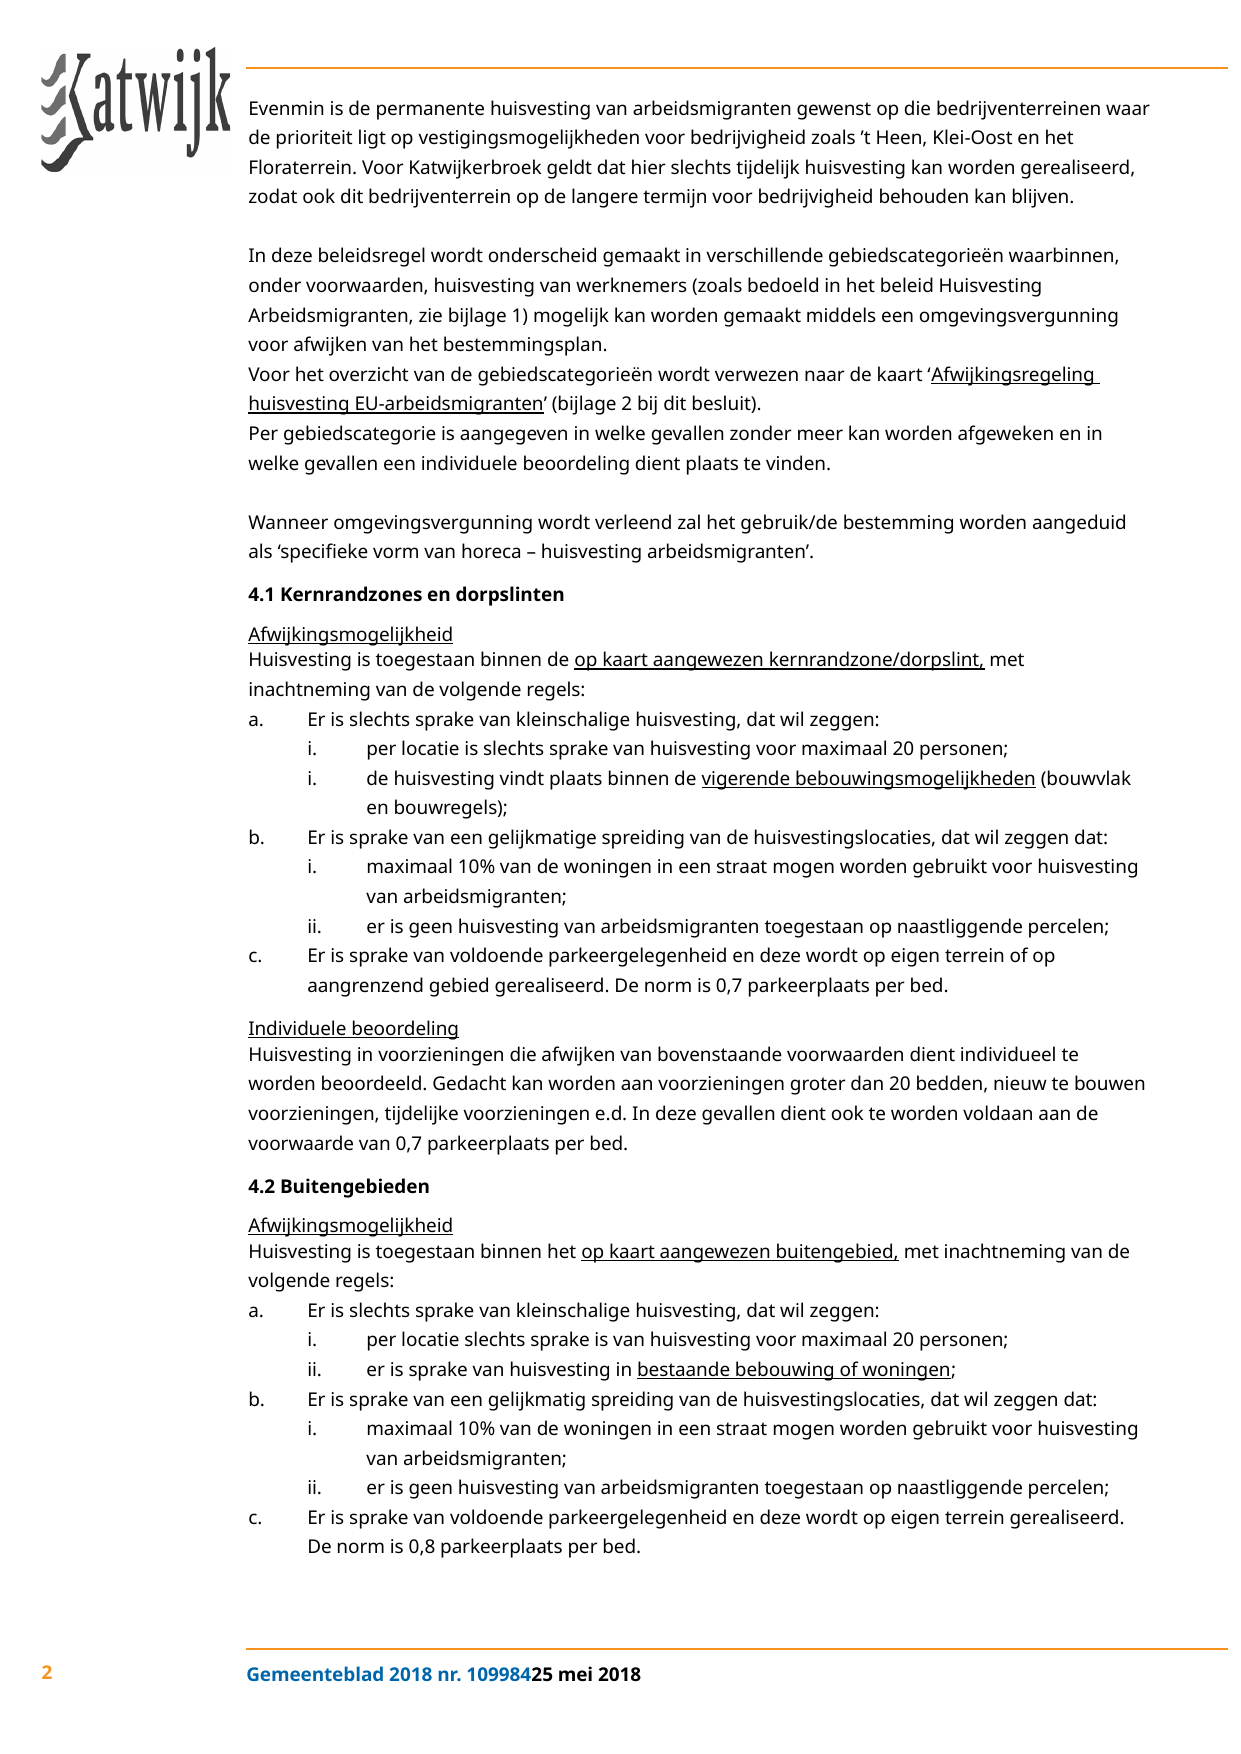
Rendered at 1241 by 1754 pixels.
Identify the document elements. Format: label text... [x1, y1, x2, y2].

text Huisvesting in voorzieningen die afwijken van bovenstaande voorwaarden dient individueel te worden beoordeeld. Gedacht kan worden aan voorzieningen groter dan 20 bedden, nieuw te bouwen voorzieningen, tijdelijke voorzieningen e.d. In deze gevallen dient ook te worden voldaan aan de voorwaarde van 0,7 parkeerplaats per bed. [248, 1041, 1152, 1155]
text In deze beleidsregel wordt onderscheid gemaakt in verschillende gebiedscategorieën waarbinnen, onder voorwaarden, huisvesting van werknemers (zoals bedoeld in het beleid Huisvesting Arbeidsmigranten, zie bijlage 1) mogelijk kan worden gemaakt middels een omgevingsvergunning voor afwijken van het bestemmingsplan. [248, 243, 1152, 357]
list per locatie is slechts sprake van huisvesting voor maximaal 20 personen; [307, 735, 1152, 761]
list Er is sprake van voldoende parkeergelegenheid en deze wordt op eigen terrein of op aangrenzend gebied gerealiseerd. De norm is 0,7 parkeerplaats per bed. [248, 942, 1152, 998]
list Er is sprake van een gelijkmatig spreiding van de huisvestingslocaties, dat wil zeggen dat: [248, 1386, 1152, 1411]
picture [41, 47, 231, 172]
list Er is sprake van voldoende parkeergelegenheid en deze wordt op eigen terrein gerealiseerd. De norm is 0,8 parkeerplaats per bed. [248, 1504, 1152, 1559]
list Er is slechts sprake van kleinschalige huisvesting, dat wil zeggen: [248, 1297, 1152, 1323]
text Individuele beoordeling [248, 1015, 1152, 1041]
list er is sprake van huisvesting in bestaande bebouwing of woningen; [307, 1356, 1152, 1382]
list maximaal 10% van de woningen in een straat mogen worden gebruikt voor huisvesting van arbeidsmigranten; [307, 854, 1152, 909]
text Afwijkingsmogelijkheid [248, 1212, 1152, 1238]
list de huisvesting vindt plaats binnen de vigerende bebouwingsmogelijkheden (bouwvlak en bouwregels); [307, 765, 1152, 820]
list maximaal 10% van de woningen in een straat mogen worden gebruikt voor huisvesting van arbeidsmigranten; [307, 1415, 1152, 1471]
text 4.1 Kernrandzones en dorpslinten [248, 582, 1152, 607]
list Er is sprake van een gelijkmatige spreiding van de huisvestingslocaties, dat wil zeggen dat: [248, 824, 1152, 850]
text Huisvesting is toegestaan binnen de op kaart aangewezen kernrandzone/dorpslint, met inachtneming van de volgende regels: [248, 647, 1152, 702]
list er is geen huisvesting van arbeidsmigranten toegestaan op naastliggende percelen; [307, 1474, 1152, 1500]
list Er is slechts sprake van kleinschalige huisvesting, dat wil zeggen: [248, 706, 1152, 732]
list per locatie slechts sprake is van huisvesting voor maximaal 20 personen; [307, 1327, 1152, 1352]
text 4.2 Buitengebieden [248, 1173, 1152, 1198]
text Per gebiedscategorie is aangegeven in welke gevallen zonder meer kan worden afgeweken en in welke gevallen een individuele beoordeling dient plaats te vinden. [248, 420, 1152, 476]
text Voor het overzicht van de gebiedscategorieën wordt verwezen naar de kaart ‘Afwijkingsregeling huisvesting EU-arbeidsmigranten’ (bijlage 2 bij dit besluit). [248, 361, 1152, 416]
text Huisvesting is toegestaan binnen het op kaart aangewezen buitengebied, met inachtneming van de volgende regels: [248, 1238, 1152, 1293]
text Wanneer omgevingsvergunning wordt verleend zal het gebruik/de bestemming worden aangeduid als ‘specifieke vorm van horeca – huisvesting arbeidsmigranten’. [248, 509, 1152, 564]
text Afwijkingsmogelijkheid [248, 621, 1152, 647]
text Evenmin is de permanente huisvesting van arbeidsmigranten gewenst op die bedrijventerreinen waar de prioriteit ligt op vestigingsmogelijkheden voor bedrijvigheid zoals ’t Heen, Klei-Oost en het Floraterrein. Voor Katwijkerbroek geldt dat hier slechts tijdelijk huisvesting kan worden gerealiseerd, zodat ook dit bedrijventerrein op de langere termijn voor bedrijvigheid behouden kan blijven. [248, 95, 1152, 209]
list er is geen huisvesting van arbeidsmigranten toegestaan op naastliggende percelen; [307, 913, 1152, 939]
